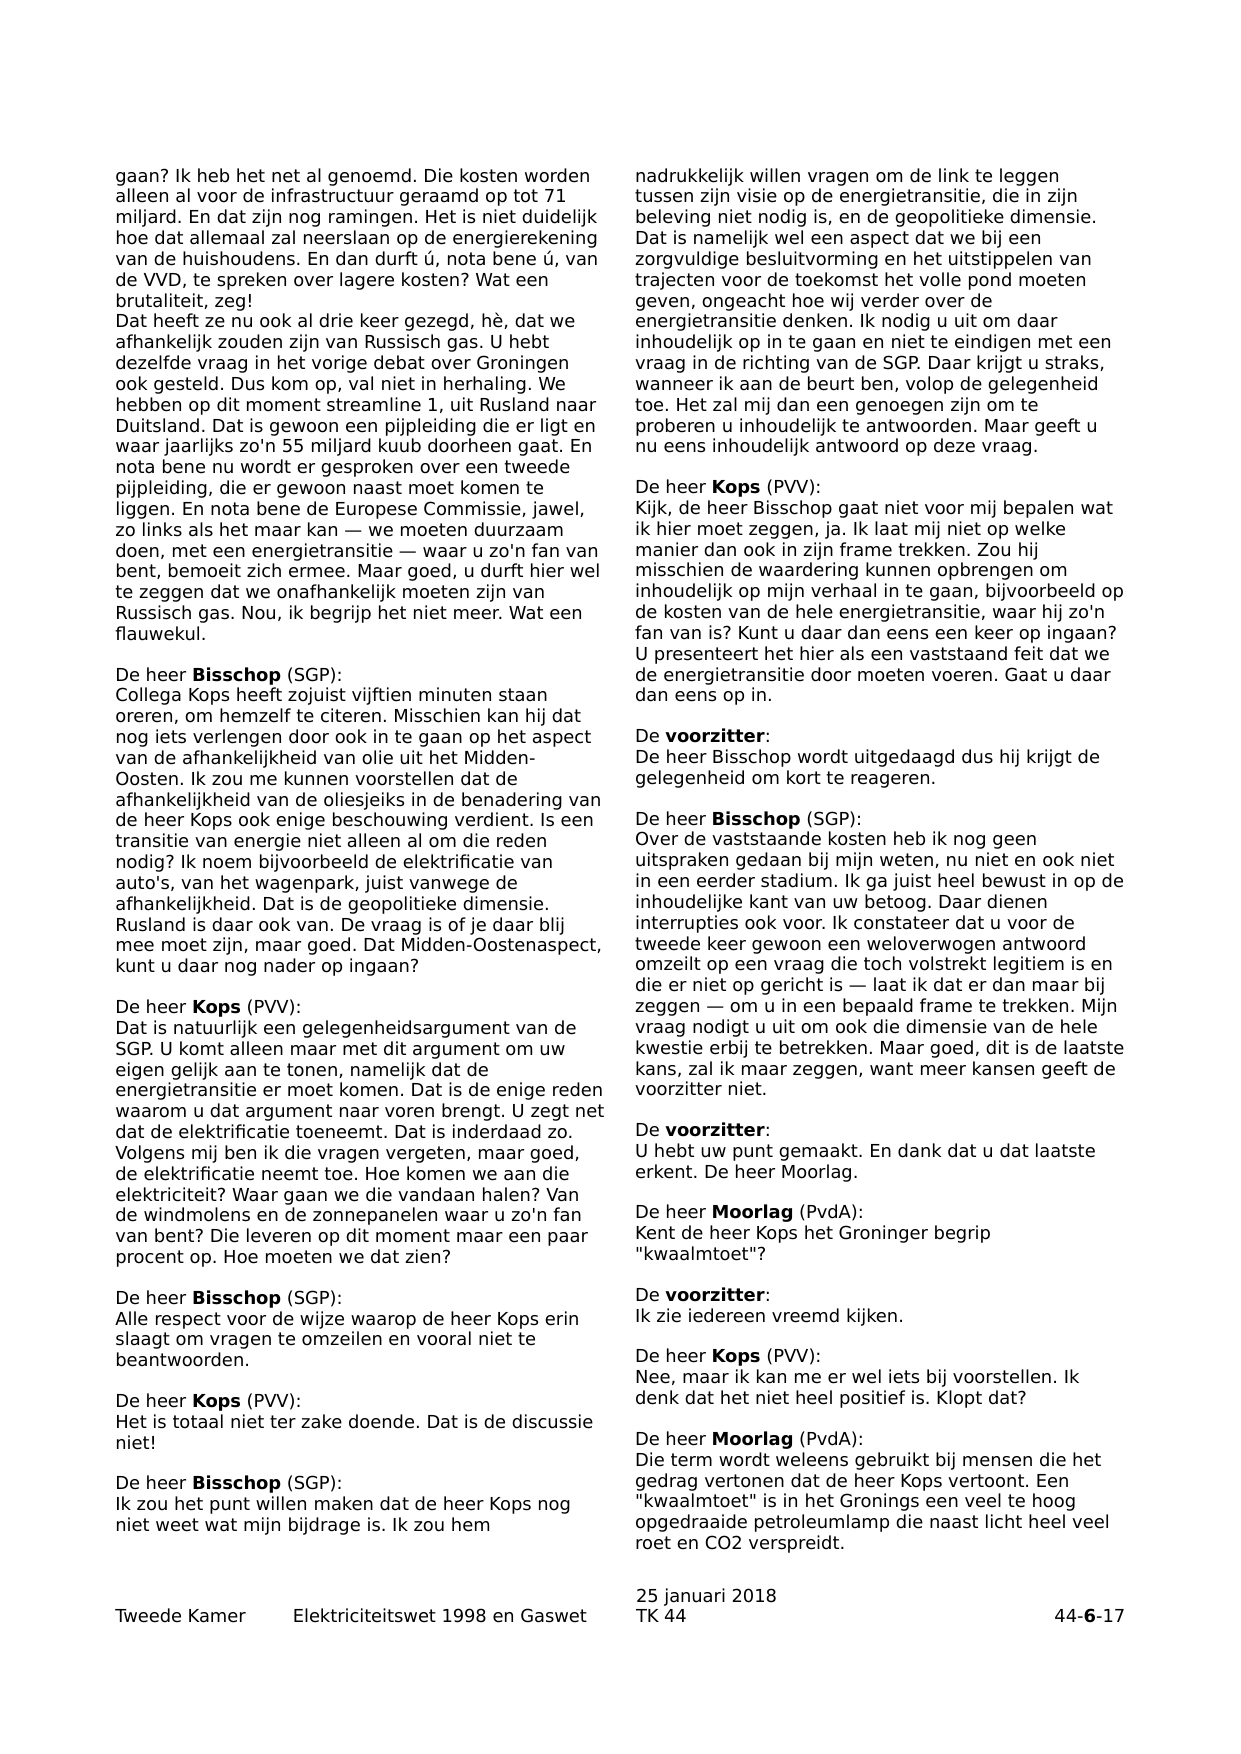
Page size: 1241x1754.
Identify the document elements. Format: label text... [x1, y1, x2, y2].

text De heer Kops (PVV): [635, 477, 1125, 498]
text De voorzitter: [635, 1120, 1125, 1141]
text De heer Kops (PVV): [635, 1346, 1125, 1367]
text De heer Bisschop (SGP): [635, 808, 1125, 829]
text Dat heeft ze nu ook al drie keer gezegd, hè, dat we afhankelijk zouden zijn van Russisch gas. U hebt dezelfde vraag in het vorige debat over Groningen ook gesteld. Dus kom op, val niet in herhaling. We hebben op dit moment streamline 1, uit Rusland naar Duitsland. Dat is gewoon een pijpleiding die er ligt en waar jaarlijks zo'n 55 miljard kuub doorheen gaat. En nota bene nu wordt er gesproken over een tweede pijpleiding, die er gewoon naast moet komen te liggen. En nota bene de Europese Commissie, jawel, zo links als het maar kan — we moeten duurzaam doen, met een energietransitie — waar u zo'n fan van bent, bemoeit zich ermee. Maar goed, u durft hier wel te zeggen dat we onafhankelijk moeten zijn van Russisch gas. Nou, ik begrijp het niet meer. Wat een flauwekul. [115, 311, 605, 644]
text De heer Bisschop wordt uitgedaagd dus hij krijgt de gelegenheid om kort te reageren. [635, 747, 1125, 788]
text U hebt uw punt gemaakt. En dank dat u dat laatste erkent. De heer Moorlag. [635, 1141, 1125, 1182]
text De heer Moorlag (PvdA): [635, 1202, 1125, 1223]
text gaan? Ik heb het net al genoemd. Die kosten worden alleen al voor de infrastructuur geraamd op tot 71 miljard. En dat zijn nog ramingen. Het is niet duidelijk hoe dat allemaal zal neerslaan op de energierekening van de huishoudens. En dan durft ú, nota bene ú, van de VVD, te spreken over lagere kosten? Wat een brutaliteit, zeg! [115, 165, 605, 311]
text Ik zou het punt willen maken dat de heer Kops nog niet weet wat mijn bijdrage is. Ik zou hem [115, 1494, 605, 1536]
text De heer Bisschop (SGP): [115, 664, 605, 685]
text De heer Kops (PVV): [115, 997, 605, 1018]
text De heer Bisschop (SGP): [115, 1473, 605, 1494]
text Ik zie iedereen vreemd kijken. [635, 1306, 1125, 1326]
text Kijk, de heer Bisschop gaat niet voor mij bepalen wat ik hier moet zeggen, ja. Ik laat mij niet op welke manier dan ook in zijn frame trekken. Zou hij misschien de waardering kunnen opbrengen om inhoudelijk op mijn verhaal in te gaan, bijvoorbeeld op de kosten van de hele energietransitie, waar hij zo'n fan van is? Kunt u daar dan eens een keer op ingaan? U presenteert het hier als een vaststaand feit dat we de energietransitie door moeten voeren. Gaat u daar dan eens op in. [635, 498, 1125, 706]
text De heer Bisschop (SGP): [115, 1288, 605, 1308]
text De voorzitter: [635, 726, 1125, 747]
text De heer Moorlag (PvdA): [635, 1429, 1125, 1449]
text Alle respect voor de wijze waarop de heer Kops erin slaagt om vragen te omzeilen en vooral niet te beantwoorden. [115, 1308, 605, 1371]
text Het is totaal niet ter zake doende. Dat is de discussie niet! [115, 1412, 605, 1453]
text Dat is natuurlijk een gelegenheidsargument van de SGP. U komt alleen maar met dit argument om uw eigen gelijk aan te tonen, namelijk dat de energietransitie er moet komen. Dat is de enige reden waarom u dat argument naar voren brengt. U zegt net dat de elektrificatie toeneemt. Dat is inderdaad zo. Volgens mij ben ik die vragen vergeten, maar goed, de elektrificatie neemt toe. Hoe komen we aan die elektriciteit? Waar gaan we die vandaan halen? Van de windmolens en de zonnepanelen waar u zo'n fan van bent? Die leveren op dit moment maar een paar procent op. Hoe moeten we dat zien? [115, 1018, 605, 1268]
text nadrukkelijk willen vragen om de link te leggen tussen zijn visie op de energietransitie, die in zijn beleving niet nodig is, en de geopolitieke dimensie. Dat is namelijk wel een aspect dat we bij een zorgvuldige besluitvorming en het uitstippelen van trajecten voor de toekomst het volle pond moeten geven, ongeacht hoe wij verder over de energietransitie denken. Ik nodig u uit om daar inhoudelijk op in te gaan en niet te eindigen met een vraag in de richting van de SGP. Daar krijgt u straks, wanneer ik aan de beurt ben, volop de gelegenheid toe. Het zal mij dan een genoegen zijn om te proberen u inhoudelijk te antwoorden. Maar geeft u nu eens inhoudelijk antwoord op deze vraag. [635, 165, 1125, 457]
text Over de vaststaande kosten heb ik nog geen uitspraken gedaan bij mijn weten, nu niet en ook niet in een eerder stadium. Ik ga juist heel bewust in op de inhoudelijke kant van uw betoog. Daar dienen interrupties ook voor. Ik constateer dat u voor de tweede keer gewoon een weloverwogen antwoord omzeilt op een vraag die toch volstrekt legitiem is en die er niet op gericht is — laat ik dat er dan maar bij zeggen — om u in een bepaald frame te trekken. Mijn vraag nodigt u uit om ook die dimensie van de hele kwestie erbij te betrekken. Maar goed, dit is de laatste kans, zal ik maar zeggen, want meer kansen geeft de voorzitter niet. [635, 829, 1125, 1100]
text De heer Kops (PVV): [115, 1391, 605, 1412]
text Collega Kops heeft zojuist vijftien minuten staan oreren, om hemzelf te citeren. Misschien kan hij dat nog iets verlengen door ook in te gaan op het aspect van de afhankelijkheid van olie uit het Midden-Oosten. Ik zou me kunnen voorstellen dat de afhankelijkheid van de oliesjeiks in de benadering van de heer Kops ook enige beschouwing verdient. Is een transitie van energie niet alleen al om die reden nodig? Ik noem bijvoorbeeld de elektrificatie van auto's, van het wagenpark, juist vanwege de afhankelijkheid. Dat is de geopolitieke dimensie. Rusland is daar ook van. De vraag is of je daar blij mee moet zijn, maar goed. Dat Midden-Oostenaspect, kunt u daar nog nader op ingaan? [115, 685, 605, 977]
text Die term wordt weleens gebruikt bij mensen die het gedrag vertonen dat de heer Kops vertoont. Een "kwaalmtoet" is in het Gronings een veel te hoog opgedraaide petroleumlamp die naast licht heel veel roet en CO2 verspreidt. [635, 1449, 1125, 1554]
text De voorzitter: [635, 1285, 1125, 1306]
text Nee, maar ik kan me er wel iets bij voorstellen. Ik denk dat het niet heel positief is. Klopt dat? [635, 1367, 1125, 1409]
text Kent de heer Kops het Groninger begrip "kwaalmtoet"? [635, 1223, 1125, 1265]
